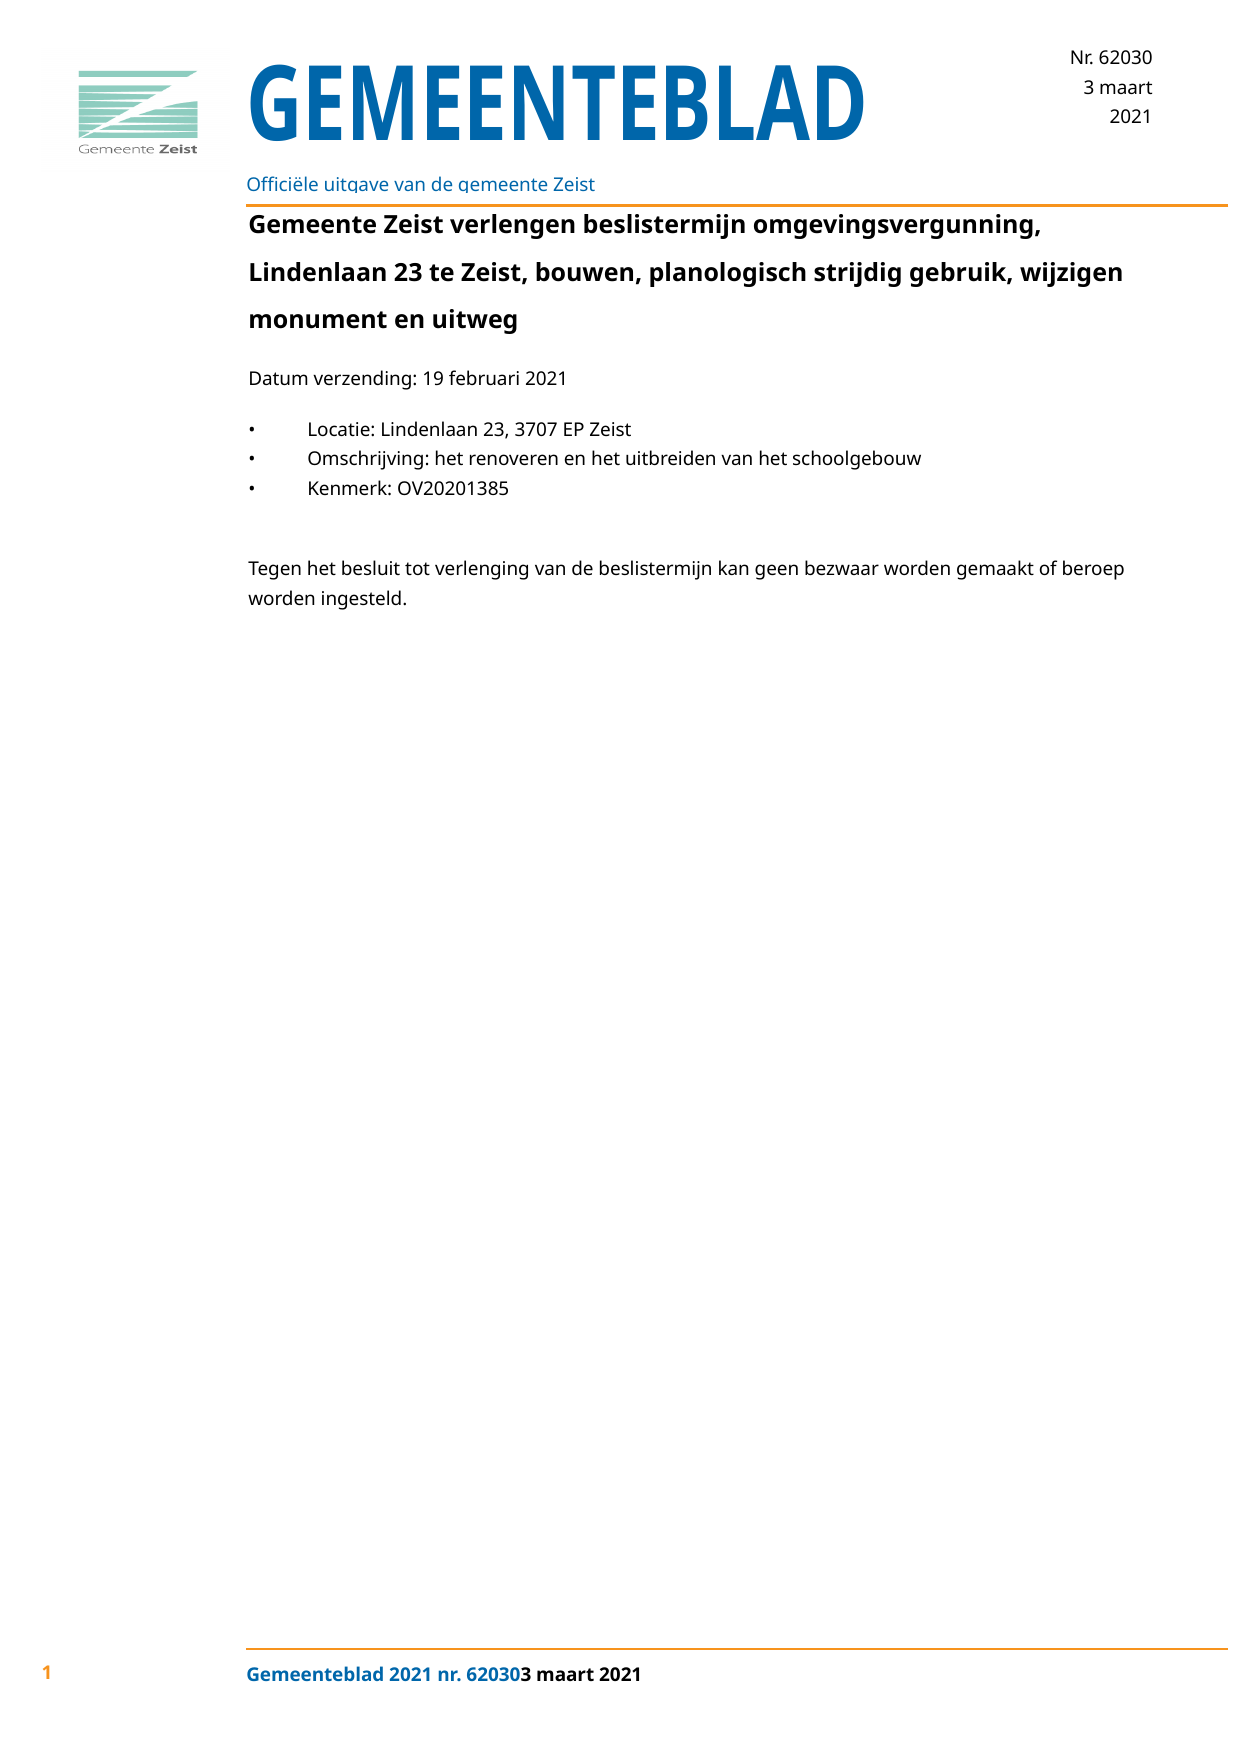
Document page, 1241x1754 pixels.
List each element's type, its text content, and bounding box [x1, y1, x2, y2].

text Gemeente Zeist verlengen beslistermijn omgevingsvergunning, Lindenlaan 23 te Zeist, bouwen, planologisch strijdig gebruik, wijzigen monument en uitweg [248, 207, 1152, 336]
list Omschrijving: het renoveren en het uitbreiden van het schoolgebouw [248, 446, 1152, 471]
list Locatie: Lindenlaan 23, 3707 EP Zeist [248, 416, 1152, 442]
text Datum verzending: 19 februari 2021 [248, 366, 1152, 391]
picture [41, 47, 231, 172]
list Kenmerk: OV20201385 [248, 475, 1152, 501]
text Tegen het besluit tot verlenging van de beslistermijn kan geen bezwaar worden gemaakt of beroep worden ingesteld. [248, 555, 1152, 610]
